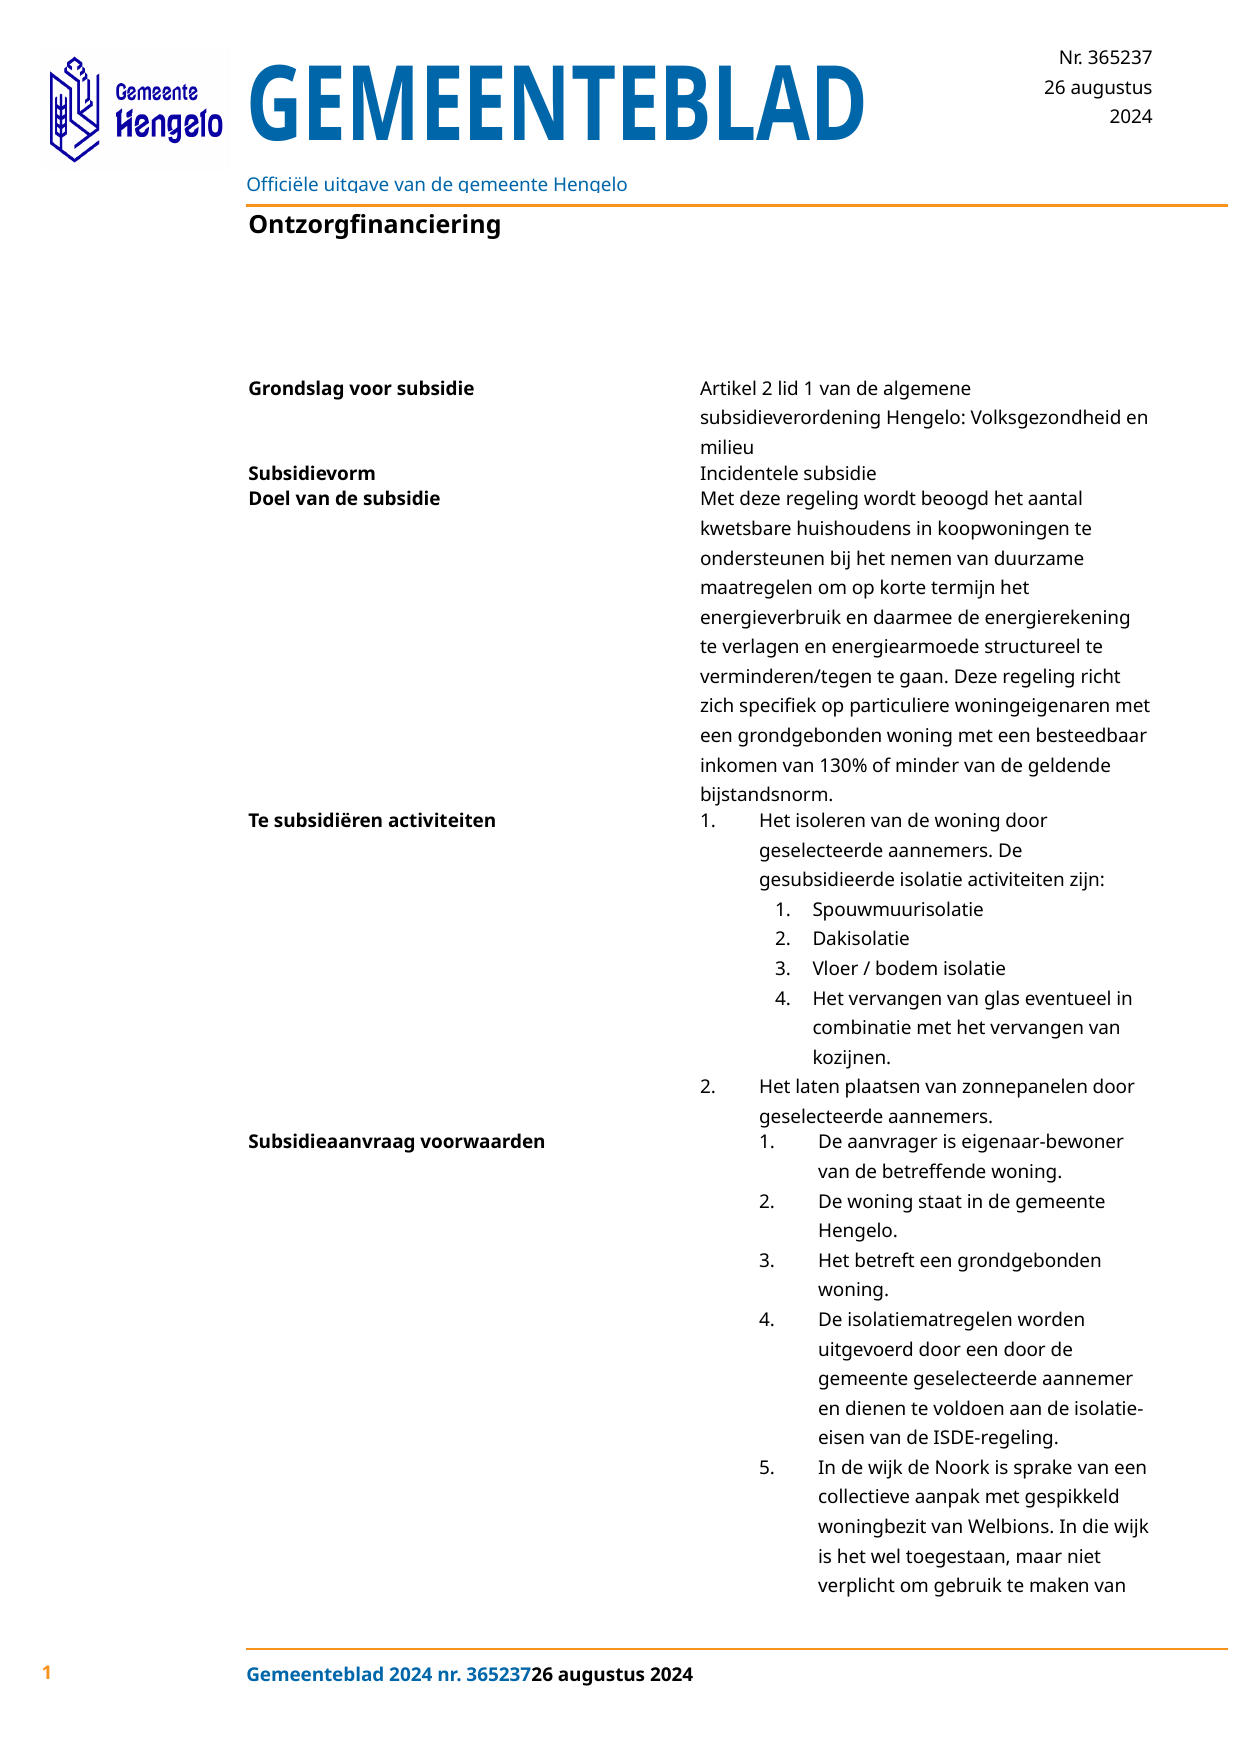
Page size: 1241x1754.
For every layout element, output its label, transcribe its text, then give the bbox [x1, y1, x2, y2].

table_cell Grondslag voor subsidie [248, 375, 700, 460]
picture [41, 47, 231, 172]
table_cell Te subsidiëren activiteiten [248, 807, 700, 1129]
table_cell Doel van de subsidie [248, 486, 700, 807]
table_cell Incidentele subsidie [700, 460, 1152, 486]
table_cell Artikel 2 lid 1 van de algemene subsidieverordening Hengelo: Volksgezondheid en milieu [700, 375, 1152, 460]
table_cell De aanvrager is eigenaar-bewoner van de betreffende woning. De woning staat in de gemeente Hengelo. Het betreft een grondgebonden woning. De isolatiematregelen worden uitgevoerd door een door de gemeente geselecteerde aannemer en dienen te voldoen aan de isolatie-eisen van de ISDE-regeling. In de wijk de Noork is sprake van een collectieve aanpak met gespikkeld woningbezit van Welbions. In die wijk is het wel toegestaan, maar niet verplicht om gebruik te maken van [700, 1129, 1152, 1598]
text Ontzorgfinanciering [248, 207, 1152, 241]
table_cell Met deze regeling wordt beoogd het aantal kwetsbare huishoudens in koopwoningen te ondersteunen bij het nemen van duurzame maatregelen om op korte termijn het energieverbruik en daarmee de energierekening te verlagen en energiearmoede structureel te verminderen/tegen te gaan. Deze regeling richt zich specifiek op particuliere woningeigenaren met een grondgebonden woning met een besteedbaar inkomen van 130% of minder van de geldende bijstandsnorm. [700, 486, 1152, 807]
table_cell Het isoleren van de woning door geselecteerde aannemers. De gesubsidieerde isolatie activiteiten zijn: Spouwmuurisolatie Dakisolatie Vloer / bodem isolatie Het vervangen van glas eventueel in combinatie met het vervangen van kozijnen. Het laten plaatsen van zonnepanelen door geselecteerde aannemers. [700, 807, 1152, 1129]
table_cell Subsidievorm [248, 460, 700, 486]
table_cell Subsidieaanvraag voorwaarden [248, 1129, 700, 1598]
table_header [248, 349, 1152, 375]
